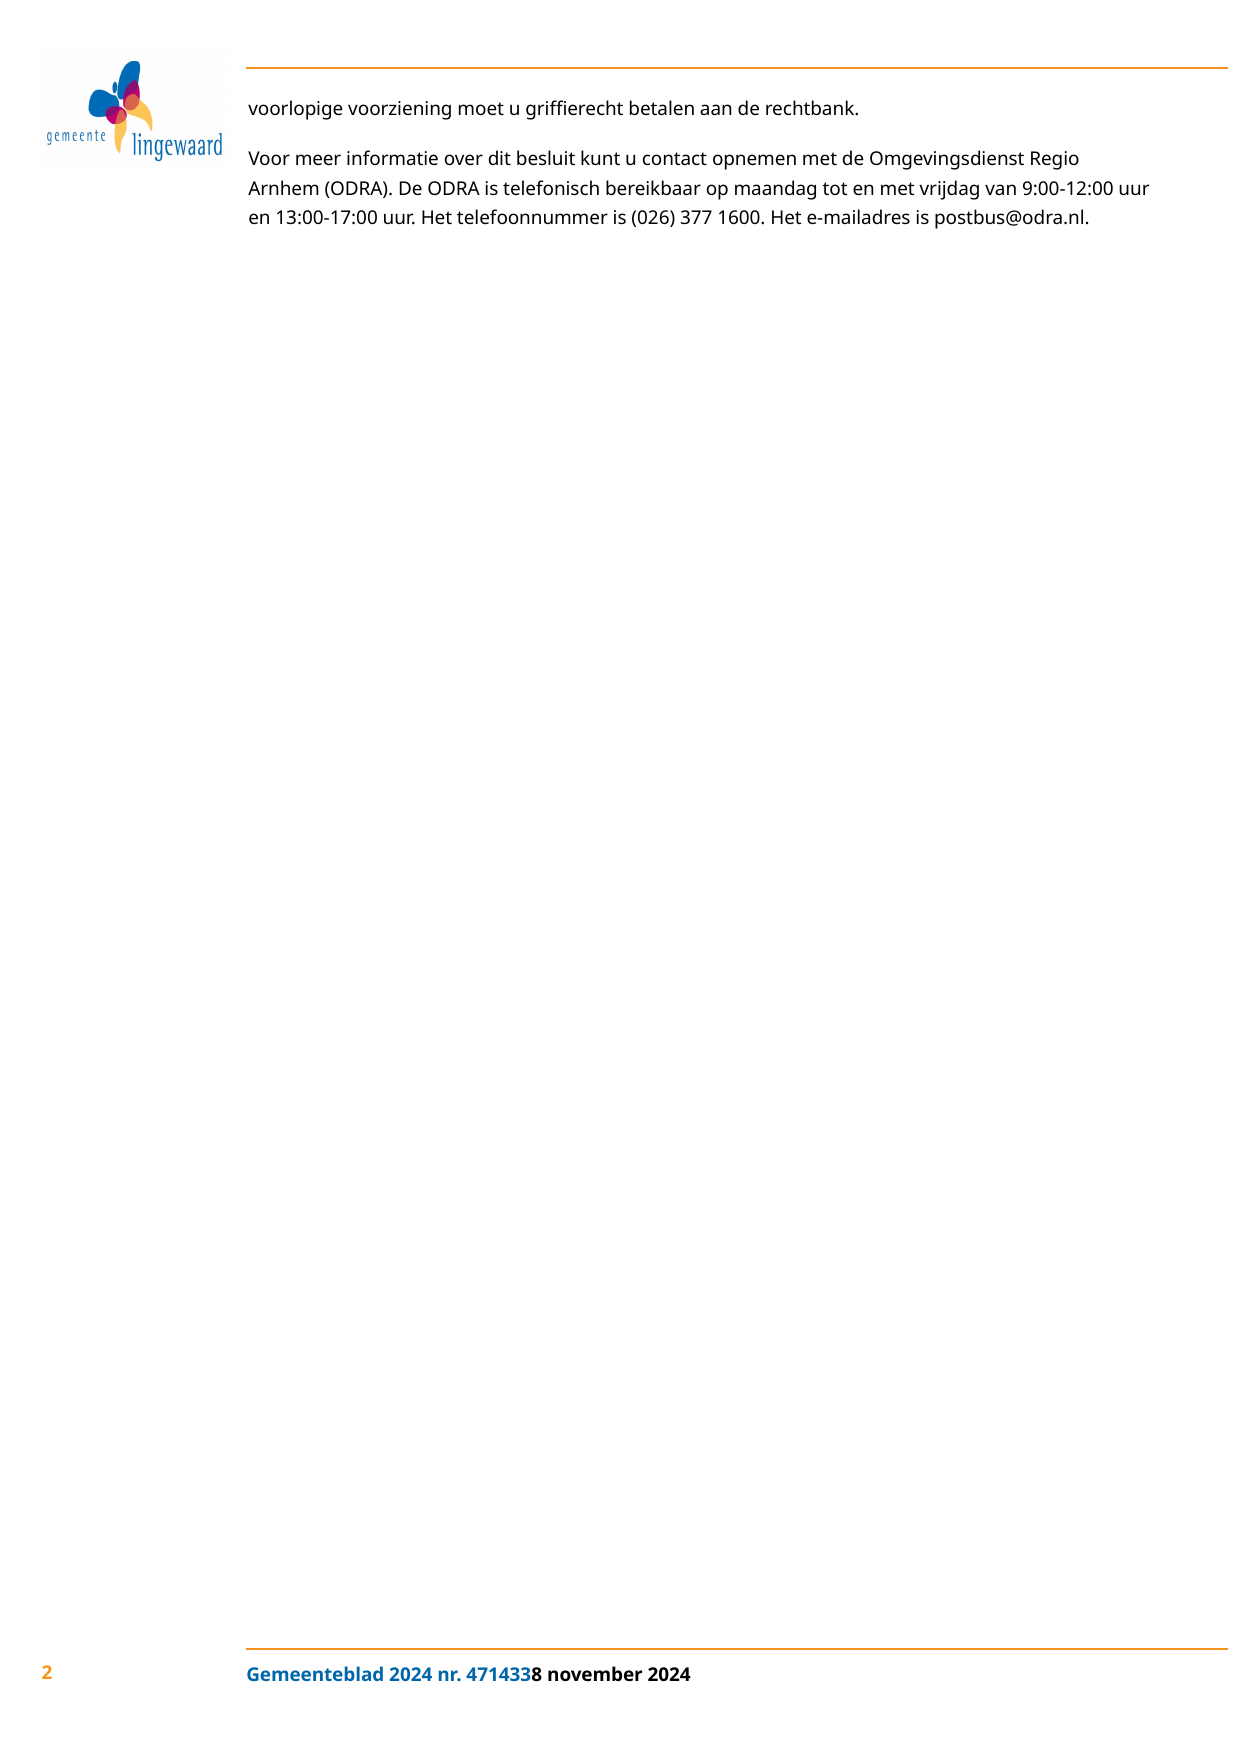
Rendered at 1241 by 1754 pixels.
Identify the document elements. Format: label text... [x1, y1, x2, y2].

picture [41, 47, 231, 172]
text voorlopige voorziening moet u griffierecht betalen aan de rechtbank. [248, 95, 1152, 121]
text Voor meer informatie over dit besluit kunt u contact opnemen met de Omgevingsdienst Regio Arnhem (ODRA). De ODRA is telefonisch bereikbaar op maandag tot en met vrijdag van 9:00-12:00 uur en 13:00-17:00 uur. Het telefoonnummer is (026) 377 1600. Het e-mailadres is postbus@odra.nl. [248, 145, 1152, 230]
